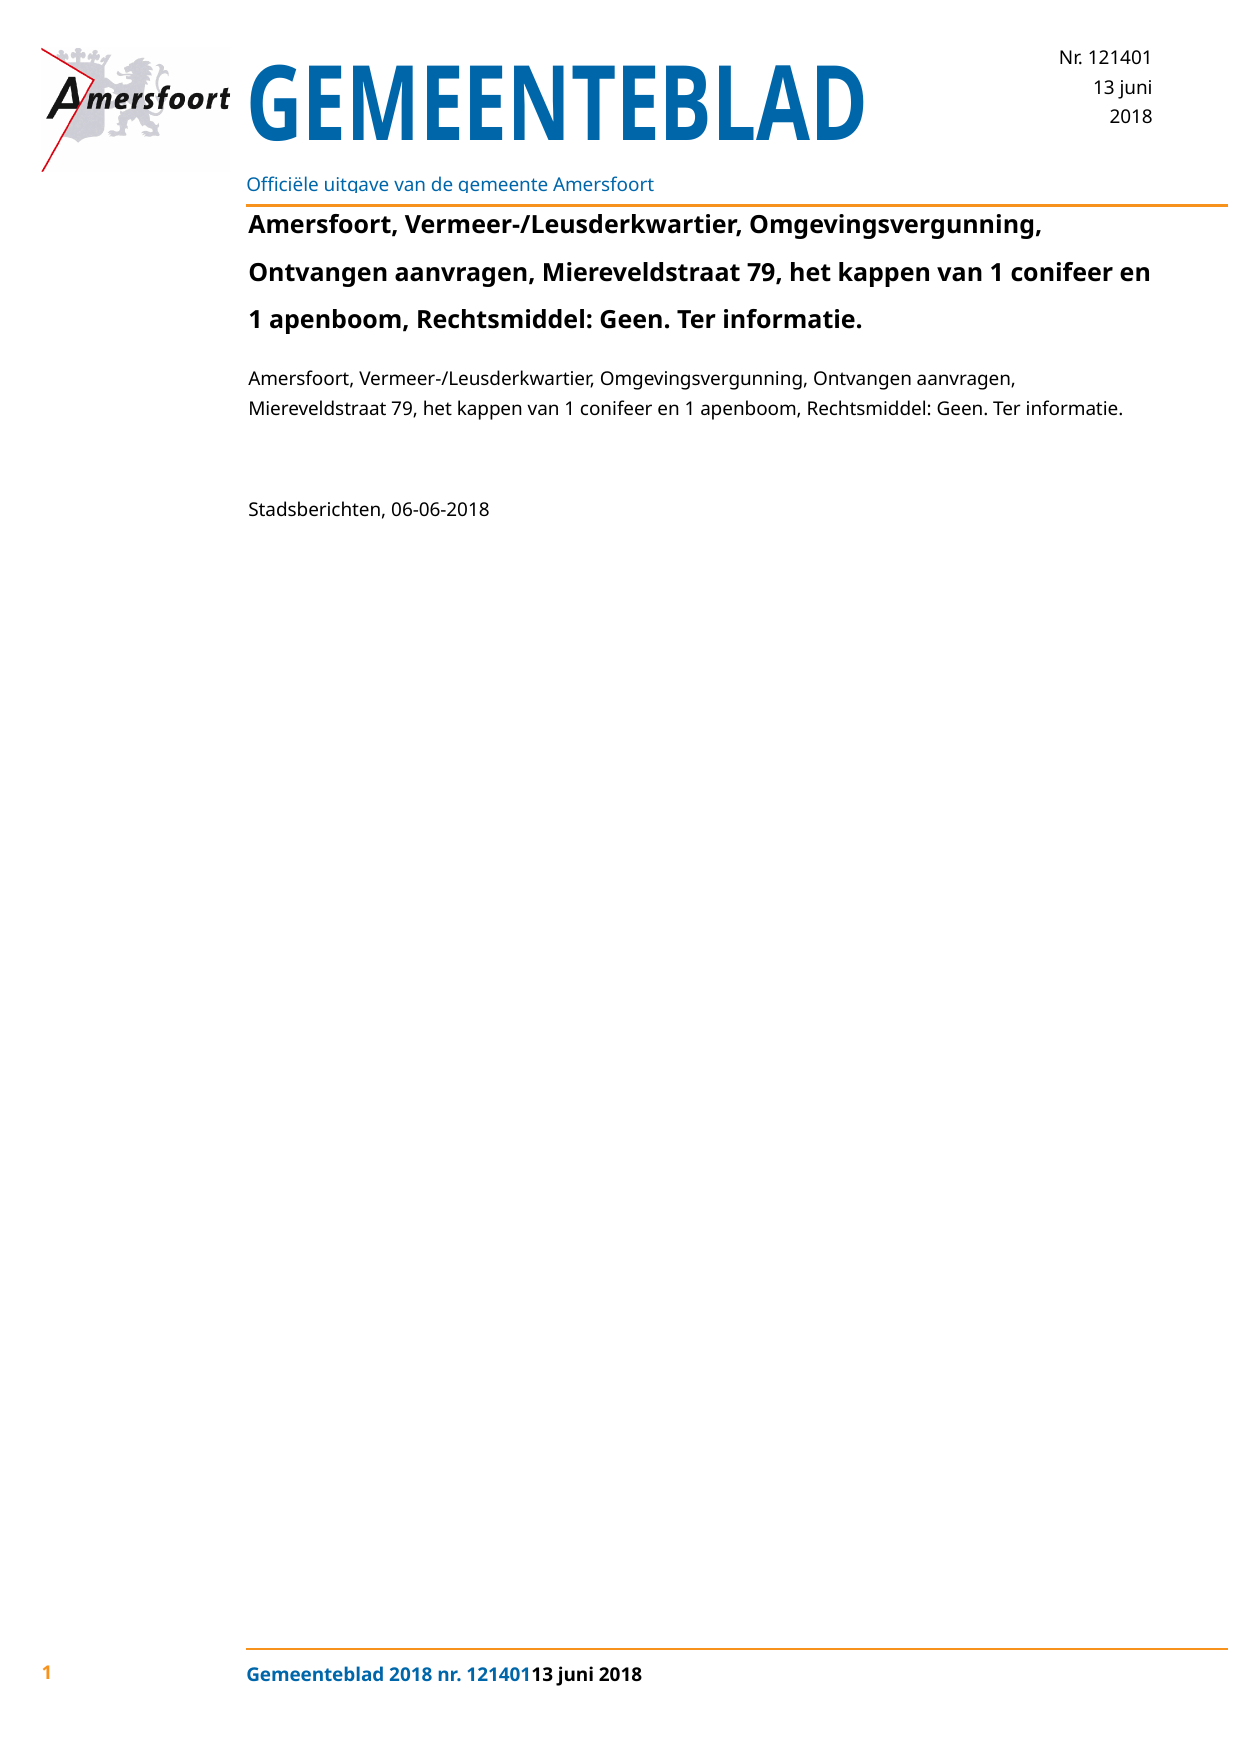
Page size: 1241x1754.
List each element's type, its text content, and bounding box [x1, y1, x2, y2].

text Amersfoort, Vermeer-/Leusderkwartier, Omgevingsvergunning, Ontvangen aanvragen, Miereveldstraat 79, het kappen van 1 conifeer en 1 apenboom, Rechtsmiddel: Geen. Ter informatie. [248, 366, 1152, 421]
text Amersfoort, Vermeer-/Leusderkwartier, Omgevingsvergunning, Ontvangen aanvragen, Miereveldstraat 79, het kappen van 1 conifeer en 1 apenboom, Rechtsmiddel: Geen. Ter informatie. [248, 207, 1152, 336]
text Stadsberichten, 06-06-2018 [248, 496, 1152, 522]
picture [41, 47, 231, 172]
